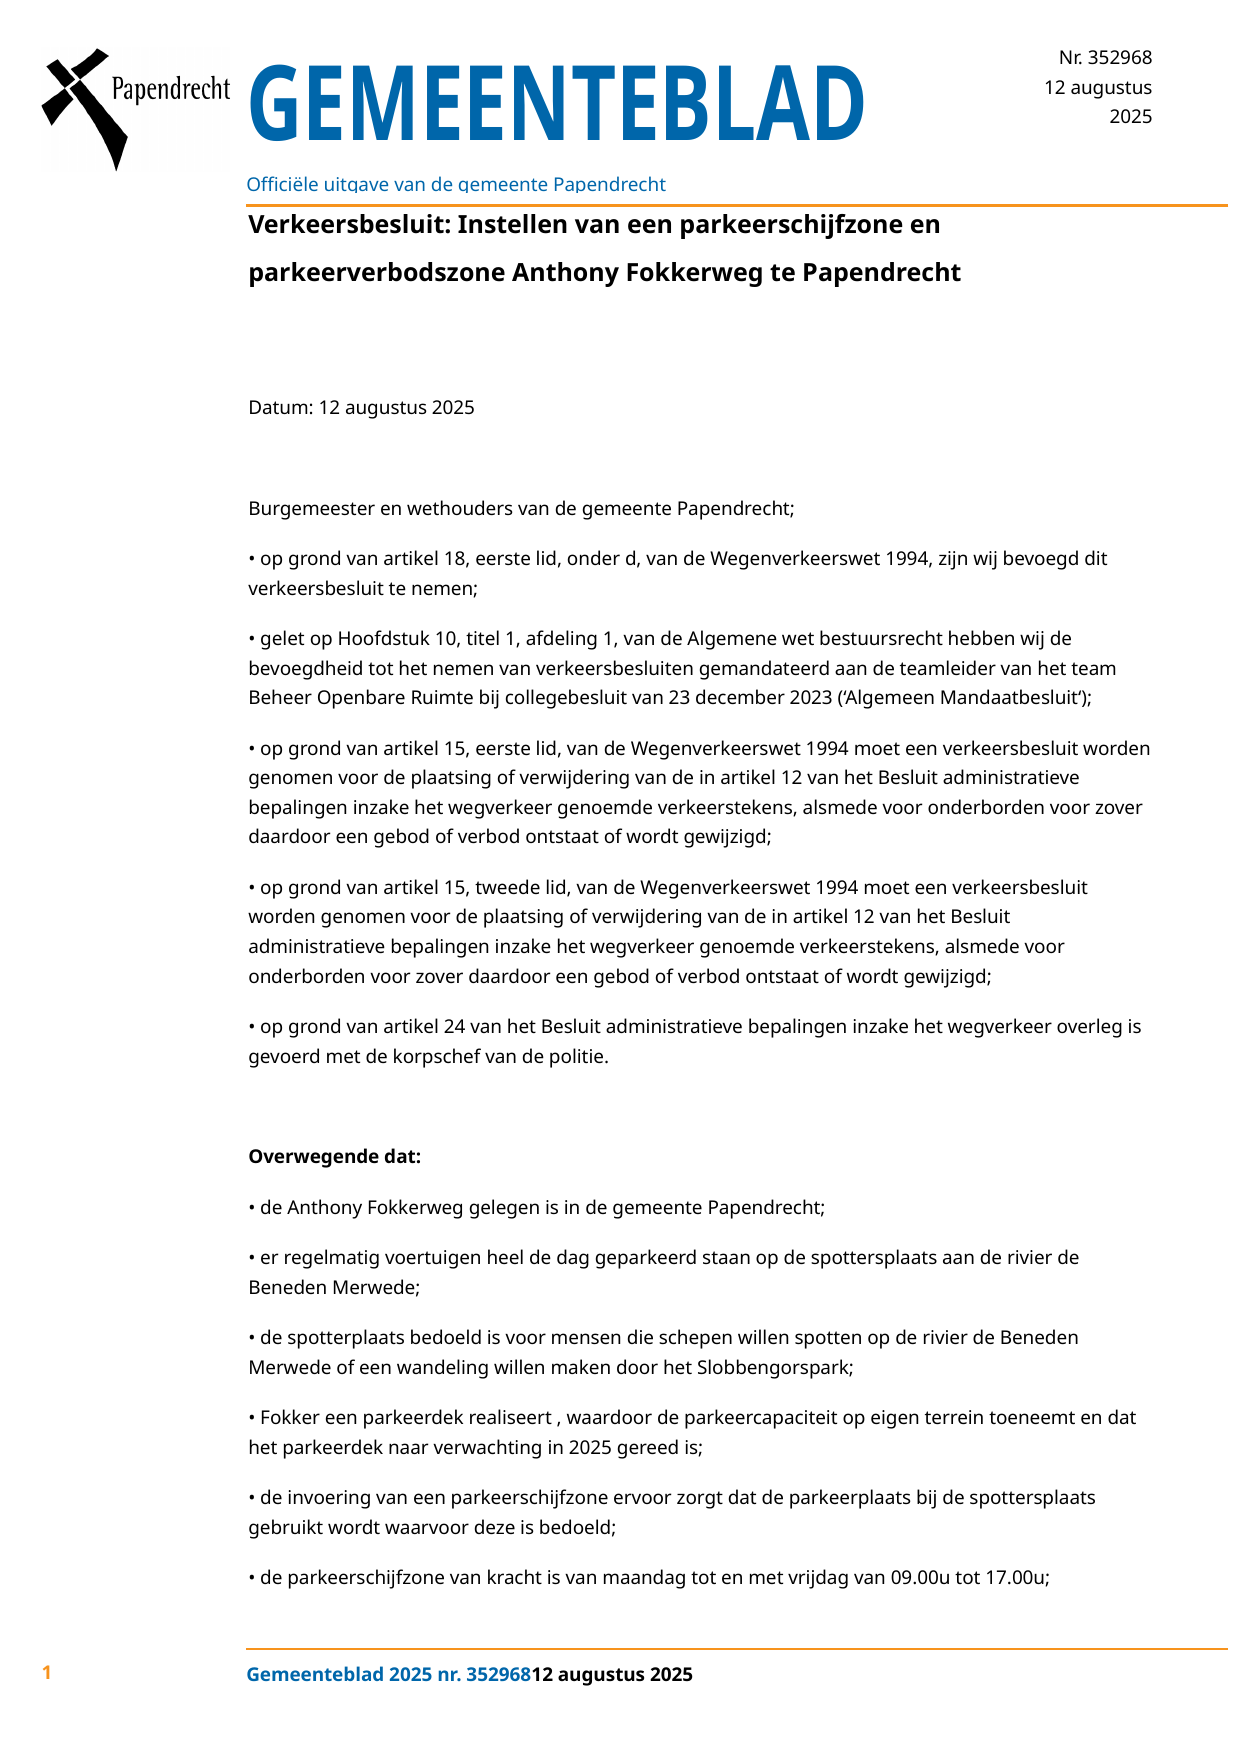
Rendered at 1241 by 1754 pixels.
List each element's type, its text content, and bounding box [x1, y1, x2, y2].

text Datum: 12 augustus 2025 [248, 394, 1152, 420]
text • de invoering van een parkeerschijfzone ervoor zorgt dat de parkeerplaats bij de spottersplaats gebruikt wordt waarvoor deze is bedoeld; [248, 1484, 1152, 1540]
text Verkeersbesluit: Instellen van een parkeerschijfzone en parkeerverbodszone Anthony Fokkerweg te Papendrecht [248, 207, 1152, 288]
text • de spotterplaats bedoeld is voor mensen die schepen willen spotten op de rivier de Beneden Merwede of een wandeling willen maken door het Slobbengorspark; [248, 1324, 1152, 1380]
text • op grond van artikel 15, tweede lid, van de Wegenverkeerswet 1994 moet een verkeersbesluit worden genomen voor de plaatsing of verwijdering van de in artikel 12 van het Besluit administratieve bepalingen inzake het wegverkeer genoemde verkeerstekens, alsmede voor onderborden voor zover daardoor een gebod of verbod ontstaat of wordt gewijzigd; [248, 874, 1152, 988]
text • gelet op Hoofdstuk 10, titel 1, afdeling 1, van de Algemene wet bestuursrecht hebben wij de bevoegdheid tot het nemen van verkeersbesluiten gemandateerd aan de teamleider van het team Beheer Openbare Ruimte bij collegebesluit van 23 december 2023 (‘Algemeen Mandaatbesluit‘); [248, 625, 1152, 710]
text • op grond van artikel 15, eerste lid, van de Wegenverkeerswet 1994 moet een verkeersbesluit worden genomen voor de plaatsing of verwijdering van de in artikel 12 van het Besluit administratieve bepalingen inzake het wegverkeer genoemde verkeerstekens, alsmede voor onderborden voor zover daardoor een gebod of verbod ontstaat of wordt gewijzigd; [248, 735, 1152, 849]
picture [41, 47, 231, 172]
text • op grond van artikel 18, eerste lid, onder d, van de Wegenverkeerswet 1994, zijn wij bevoegd dit verkeersbesluit te nemen; [248, 545, 1152, 601]
text • Fokker een parkeerdek realiseert , waardoor de parkeercapaciteit op eigen terrein toeneemt en dat het parkeerdek naar verwachting in 2025 gereed is; [248, 1404, 1152, 1460]
text Burgemeester en wethouders van de gemeente Papendrecht; [248, 495, 1152, 521]
text • de Anthony Fokkerweg gelegen is in de gemeente Papendrecht; [248, 1194, 1152, 1220]
text Overwegende dat: [248, 1144, 1152, 1169]
text • er regelmatig voertuigen heel de dag geparkeerd staan op de spottersplaats aan de rivier de Beneden Merwede; [248, 1244, 1152, 1300]
text • de parkeerschijfzone van kracht is van maandag tot en met vrijdag van 09.00u tot 17.00u; [248, 1564, 1152, 1590]
text • op grond van artikel 24 van het Besluit administratieve bepalingen inzake het wegverkeer overleg is gevoerd met de korpschef van de politie. [248, 1013, 1152, 1068]
